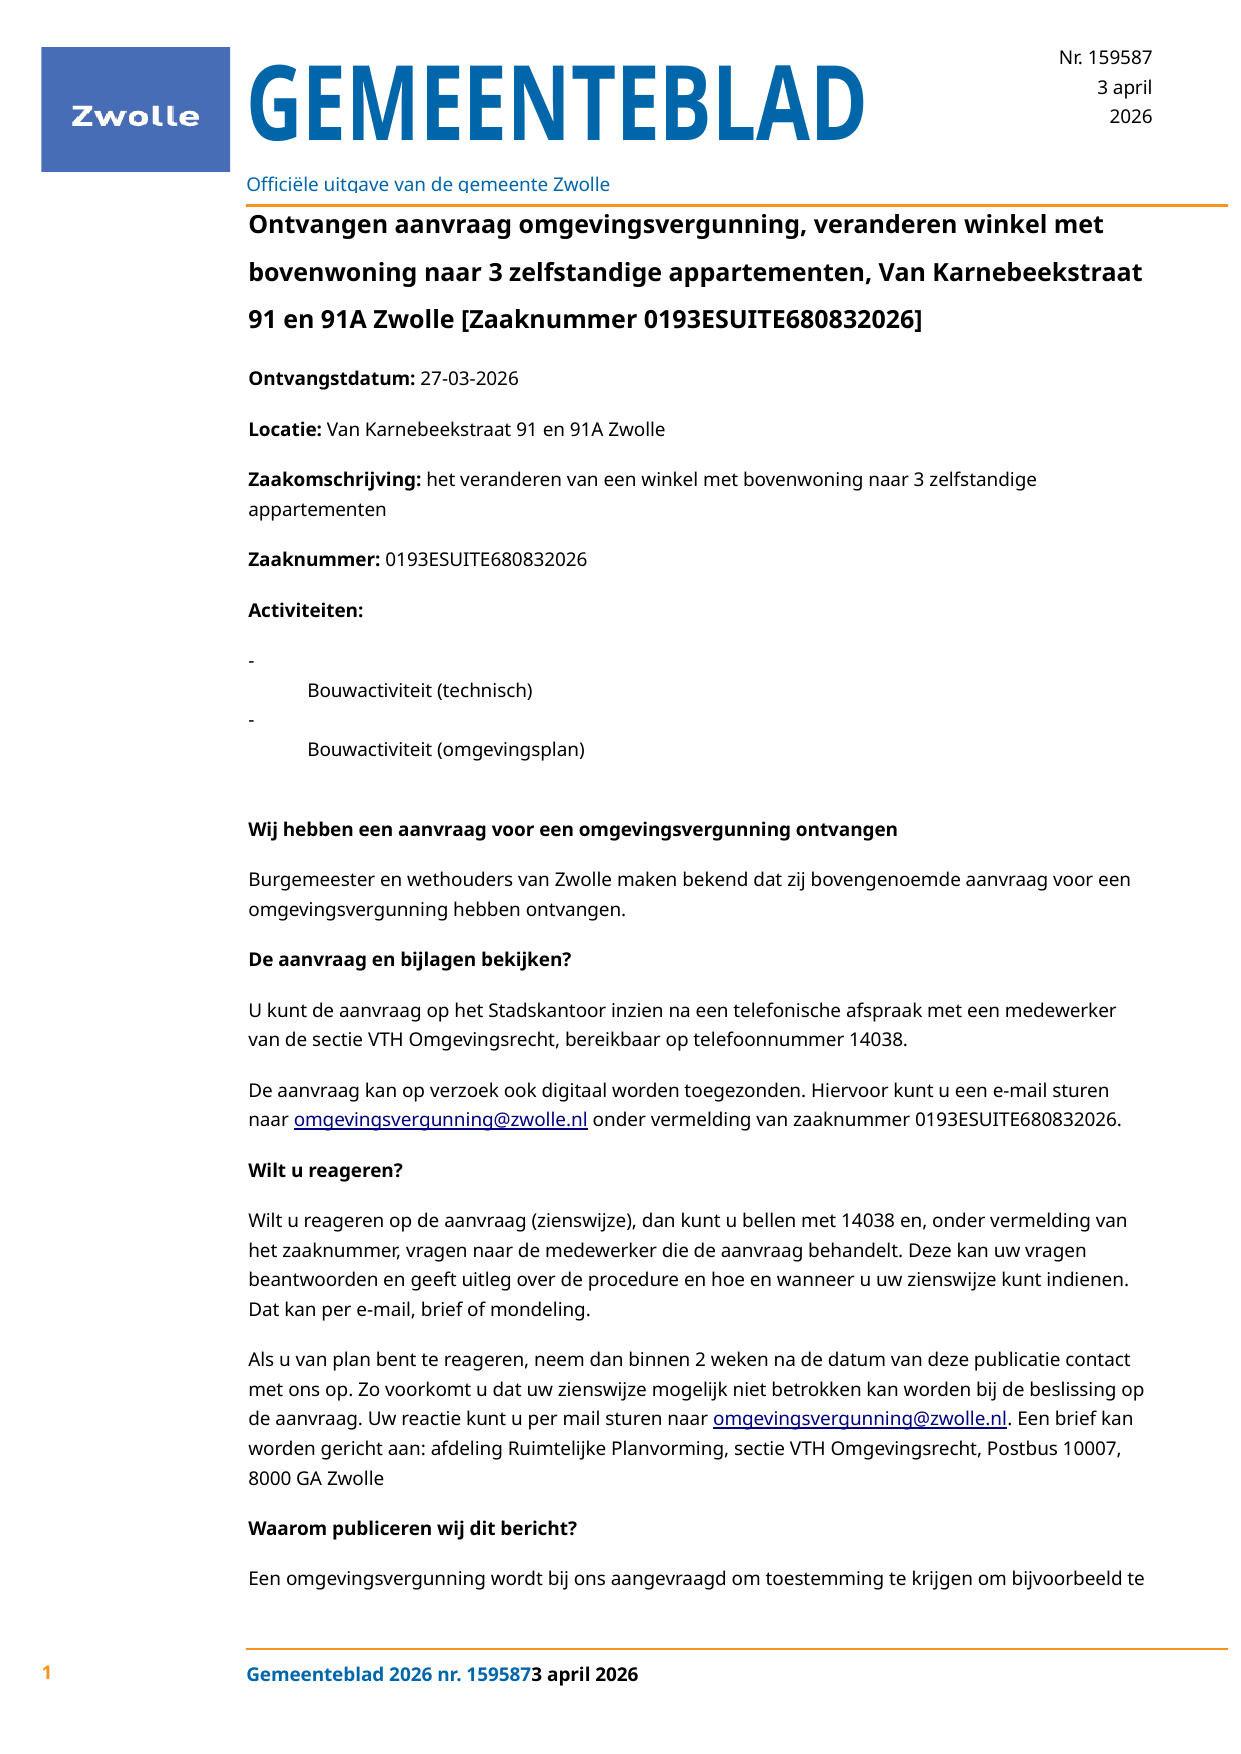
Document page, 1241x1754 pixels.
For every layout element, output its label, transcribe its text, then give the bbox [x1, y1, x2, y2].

text Zaaknummer: 0193ESUITE680832026 [248, 546, 1152, 572]
text U kunt de aanvraag op het Stadskantoor inzien na een telefonische afspraak met een medewerker van de sectie VTH Omgevingsrecht, bereikbaar op telefoonnummer 14038. [248, 997, 1152, 1052]
text Een omgevingsvergunning wordt bij ons aangevraagd om toestemming te krijgen om bijvoorbeeld te [248, 1566, 1152, 1591]
text De aanvraag kan op verzoek ook digitaal worden toegezonden. Hiervoor kunt u een e-mail sturen naar omgevingsvergunning@zwolle.nl onder vermelding van zaaknummer 0193ESUITE680832026. [248, 1077, 1152, 1132]
text Wij hebben een aanvraag voor een omgevingsvergunning ontvangen [248, 816, 1152, 842]
list Bouwactiviteit (technisch) [248, 677, 1152, 702]
text Ontvangen aanvraag omgevingsvergunning, veranderen winkel met bovenwoning naar 3 zelfstandige appartementen, Van Karnebeekstraat 91 en 91A Zwolle [Zaaknummer 0193ESUITE680832026] [248, 207, 1152, 336]
text Activiteiten: [248, 597, 1152, 622]
text Wilt u reageren? [248, 1157, 1152, 1182]
text Burgemeester en wethouders van Zwolle maken bekend dat zij bovengenoemde aanvraag voor een omgevingsvergunning hebben ontvangen. [248, 866, 1152, 922]
text De aanvraag en bijlagen bekijken? [248, 946, 1152, 972]
picture [41, 47, 231, 172]
text Als u van plan bent te reageren, neem dan binnen 2 weken na de datum van deze publicatie contact met ons op. Zo voorkomt u dat uw zienswijze mogelijk niet betrokken kan worden bij de beslissing op de aanvraag. Uw reactie kunt u per mail sturen naar omgevingsvergunning@zwolle.nl. Een brief kan worden gericht aan: afdeling Ruimtelijke Planvorming, sectie VTH Omgevingsrecht, Postbus 10007, 8000 GA Zwolle [248, 1346, 1152, 1490]
text Waarom publiceren wij dit bericht? [248, 1515, 1152, 1541]
text Wilt u reageren op de aanvraag (zienswijze), dan kunt u bellen met 14038 en, onder vermelding van het zaaknummer, vragen naar de medewerker die de aanvraag behandelt. Deze kan uw vragen beantwoorden en geeft uitleg over de procedure en hoe en wanneer u uw zienswijze kunt indienen. Dat kan per e-mail, brief of mondeling. [248, 1207, 1152, 1322]
list Bouwactiviteit (omgevingsplan) [248, 736, 1152, 762]
text Ontvangstdatum: 27-03-2026 [248, 366, 1152, 391]
text Locatie: Van Karnebeekstraat 91 en 91A Zwolle [248, 416, 1152, 442]
text Zaakomschrijving: het veranderen van een winkel met bovenwoning naar 3 zelfstandige appartementen [248, 466, 1152, 522]
